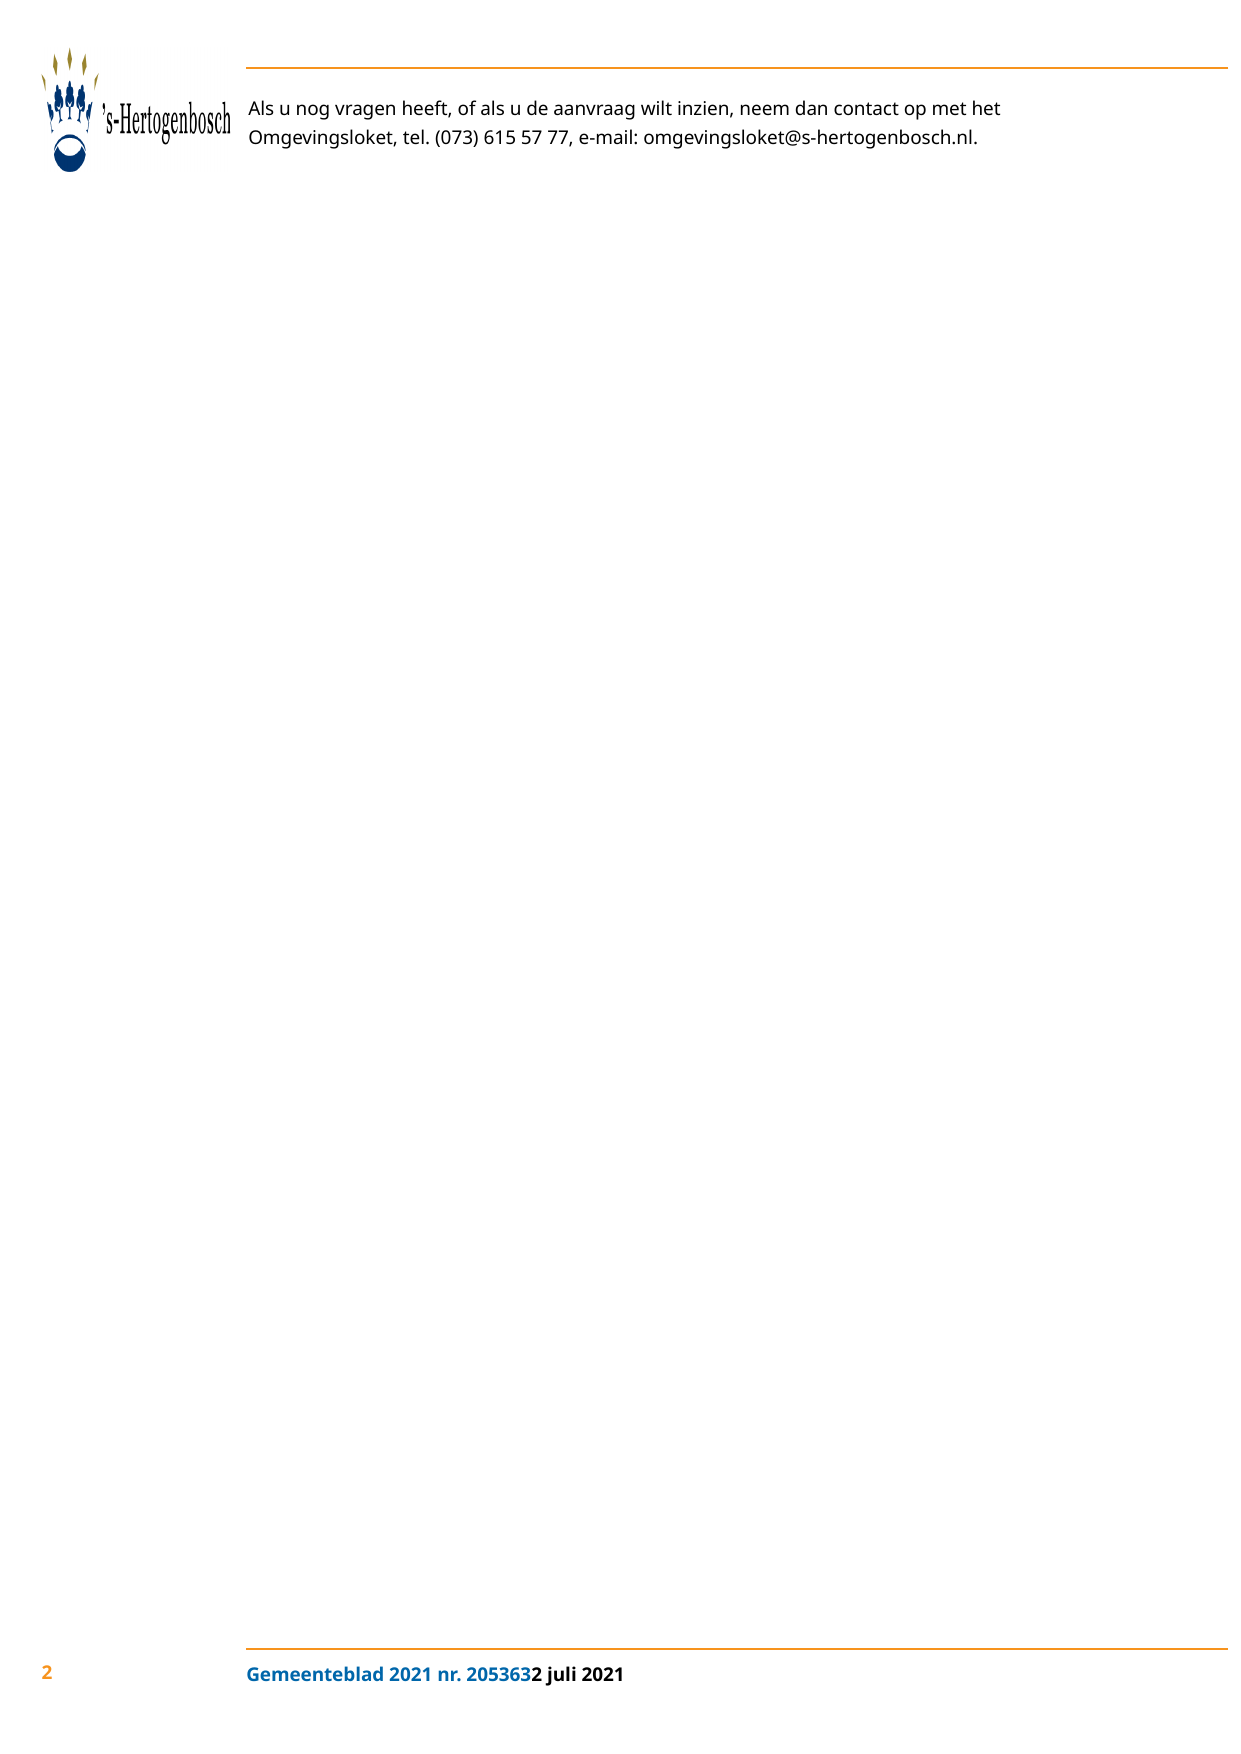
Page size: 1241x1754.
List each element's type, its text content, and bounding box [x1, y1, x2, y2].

picture [41, 47, 231, 172]
text Als u nog vragen heeft, of als u de aanvraag wilt inzien, neem dan contact op met het Omgevingsloket, tel. (073) 615 57 77, e-mail: omgevingsloket@s-hertogenbosch.nl. [248, 95, 1152, 150]
